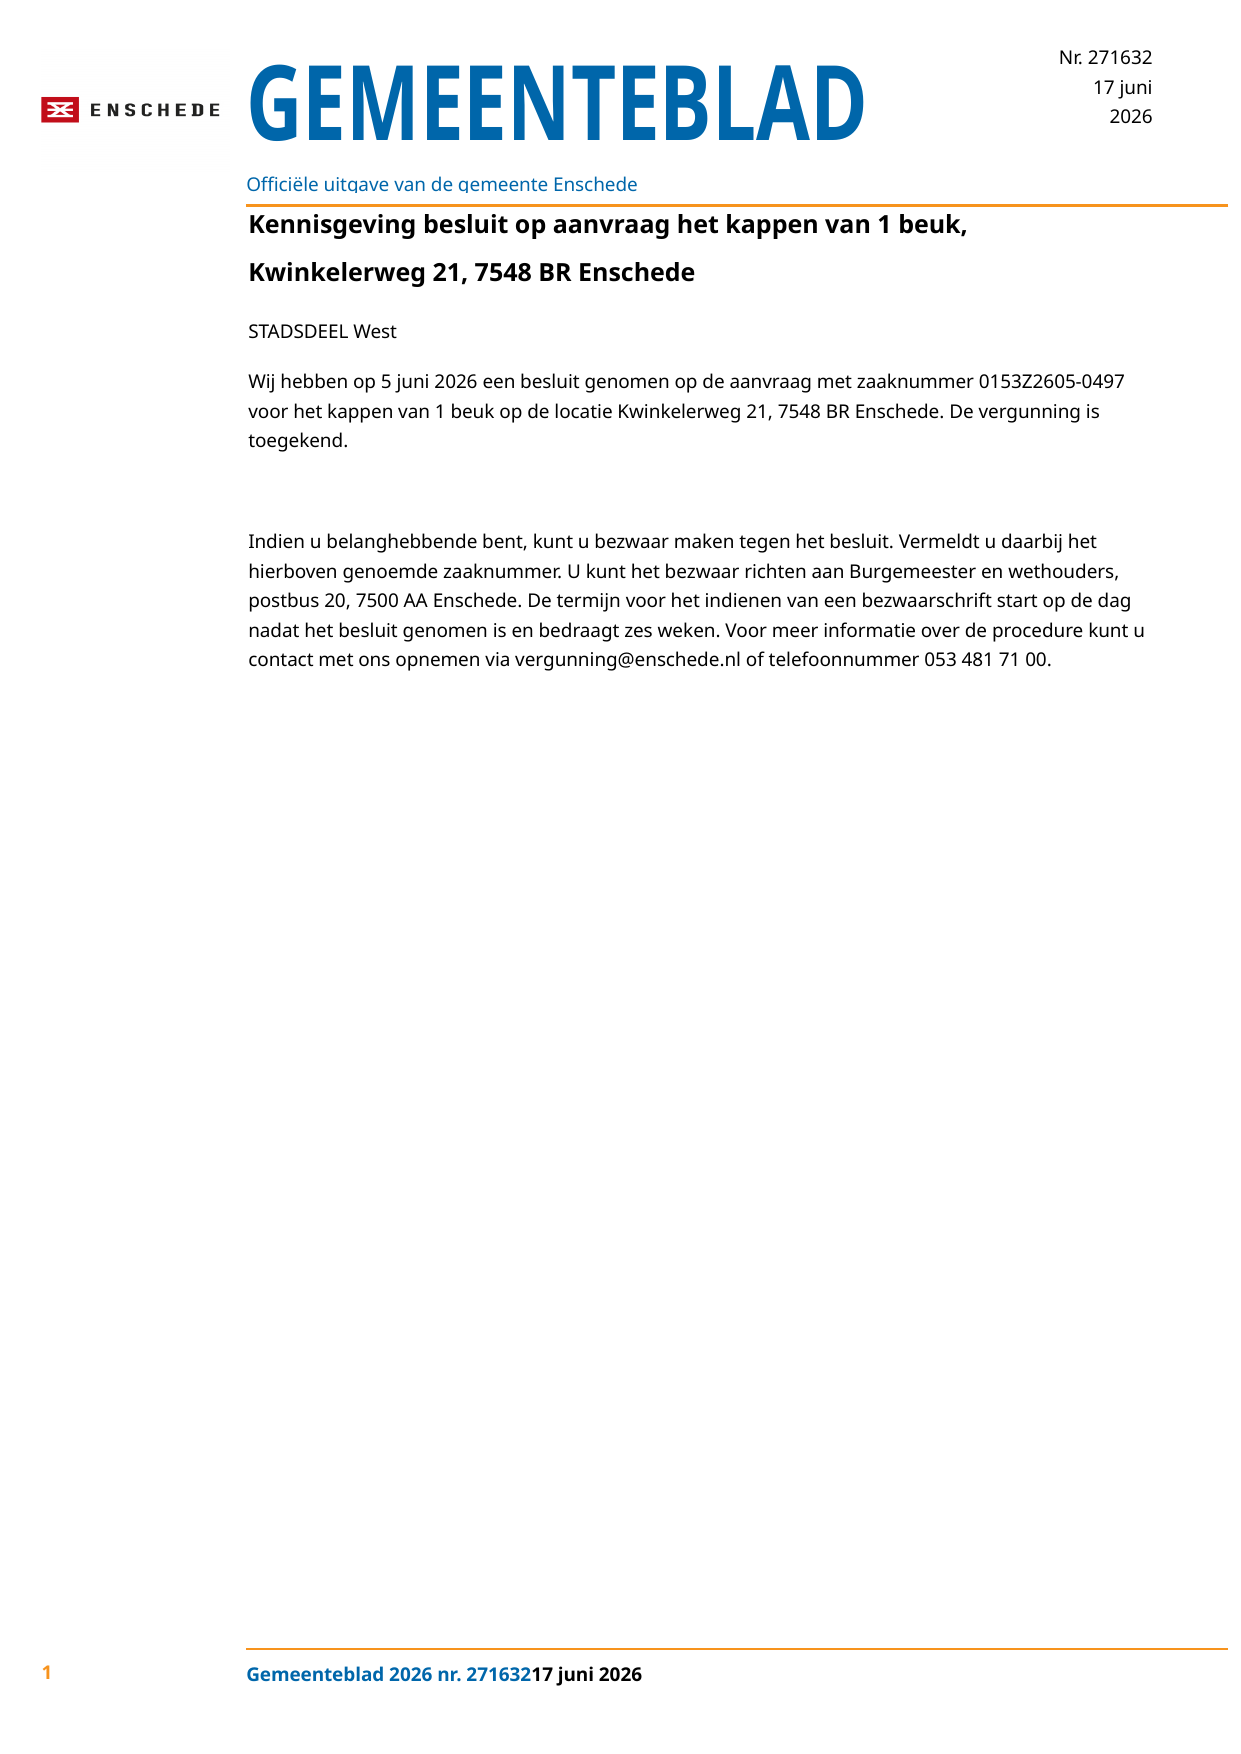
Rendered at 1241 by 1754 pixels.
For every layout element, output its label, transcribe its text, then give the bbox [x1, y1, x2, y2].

text Wij hebben op 5 juni 2026 een besluit genomen op de aanvraag met zaaknummer 0153Z2605-0497 voor het kappen van 1 beuk op de locatie Kwinkelerweg 21, 7548 BR Enschede. De vergunning is toegekend. [248, 368, 1152, 453]
text Indien u belanghebbende bent, kunt u bezwaar maken tegen het besluit. Vermeldt u daarbij het hierboven genoemde zaaknummer. U kunt het bezwaar richten aan Burgemeester en wethouders, postbus 20, 7500 AA Enschede. De termijn voor het indienen van een bezwaarschrift start op de dag nadat het besluit genomen is en bedraagt zes weken. Voor meer informatie over de procedure kunt u contact met ons opnemen via vergunning@enschede.nl of telefoonnummer 053 481 71 00. [248, 528, 1152, 672]
picture [41, 47, 231, 172]
text Kennisgeving besluit op aanvraag het kappen van 1 beuk, Kwinkelerweg 21, 7548 BR Enschede [248, 207, 1152, 288]
text STADSDEEL West [248, 318, 1152, 344]
